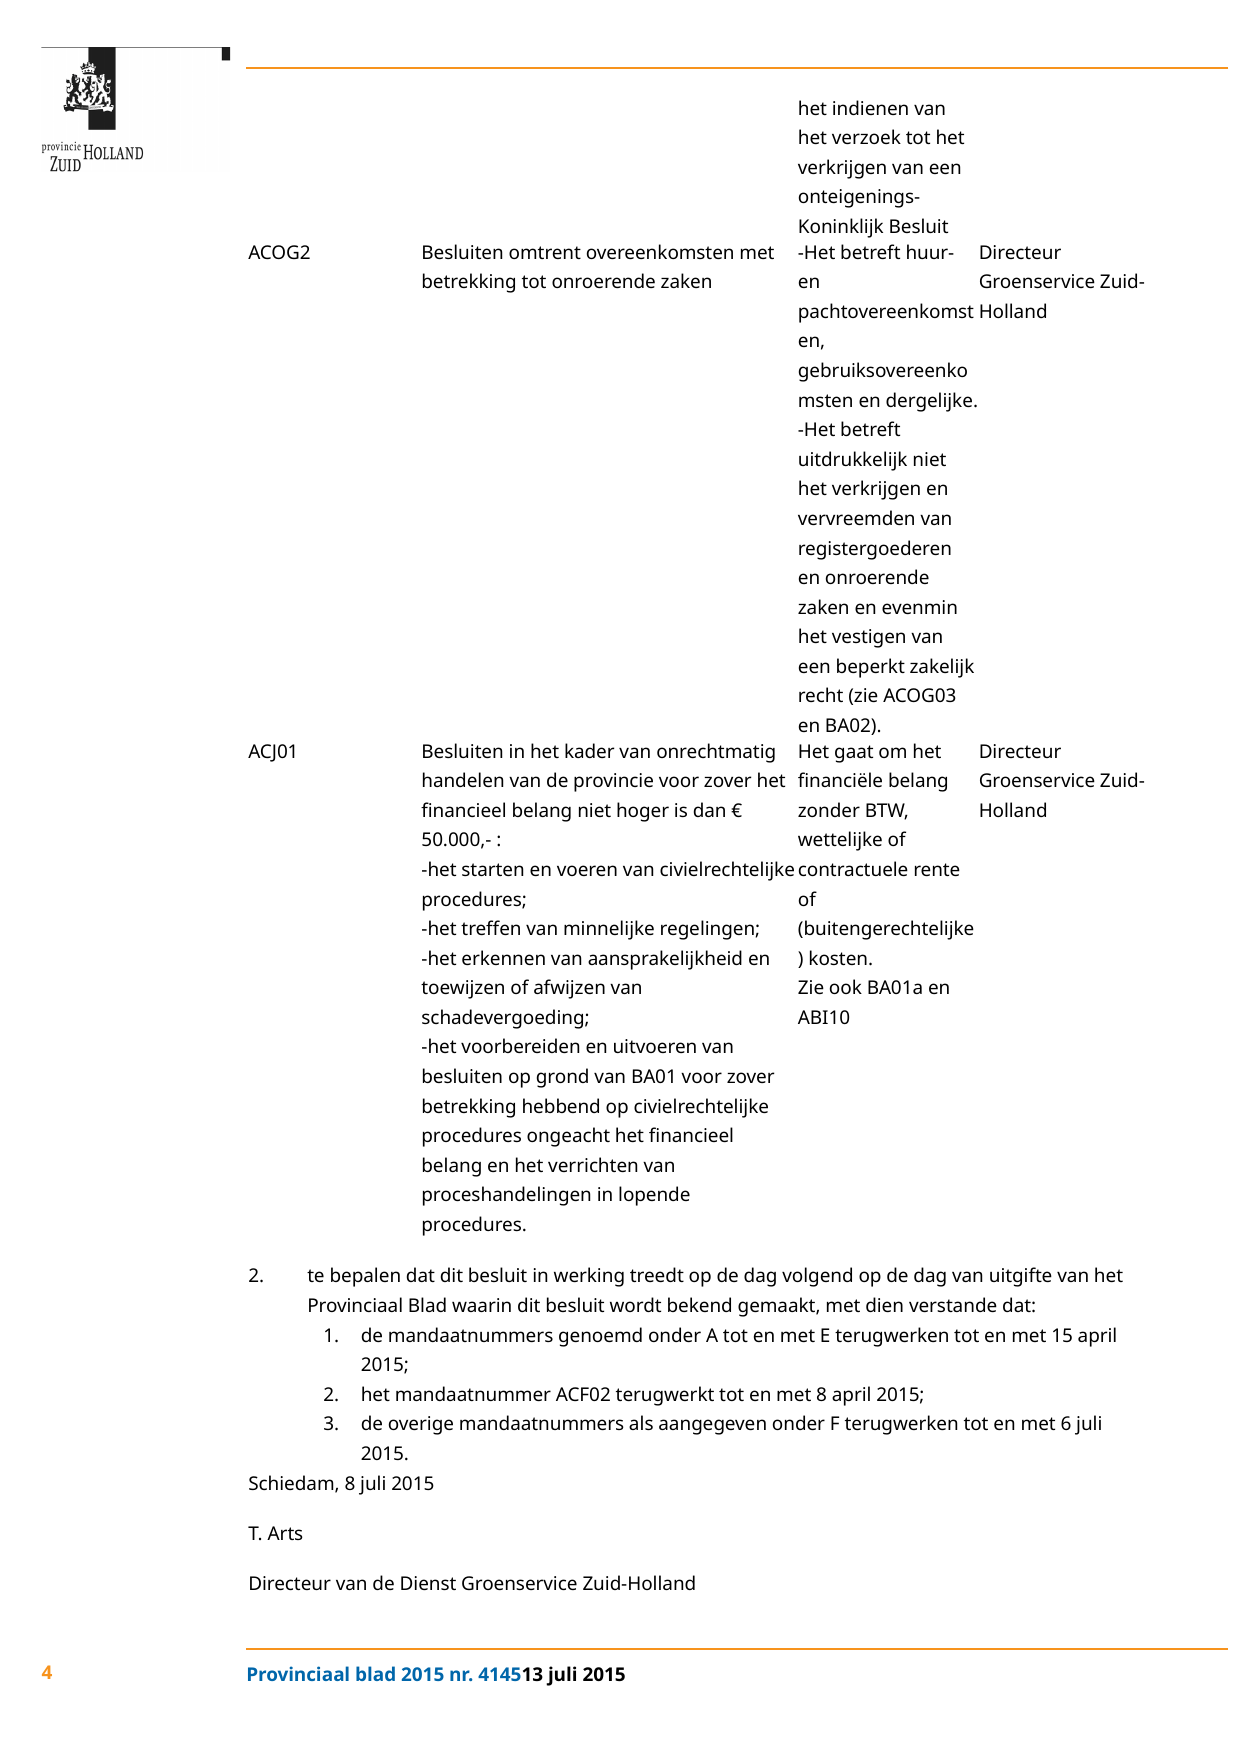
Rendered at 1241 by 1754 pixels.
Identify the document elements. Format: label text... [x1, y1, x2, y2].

text Schiedam, 8 juli 2015 [248, 1470, 1152, 1496]
list het mandaatnummer ACF02 terugwerkt tot en met 8 april 2015; [323, 1381, 1152, 1407]
picture [41, 47, 231, 172]
table_cell ACJ01 [248, 738, 421, 1237]
list te bepalen dat dit besluit in werking treedt op de dag volgend op de dag van uitgifte van het Provinciaal Blad waarin dit besluit wordt bekend gemaakt, met dien verstande dat: [248, 1263, 1152, 1318]
table_cell Besluiten in het kader van onrechtmatig handelen van de provincie voor zover het financieel belang niet hoger is dan € 50.000,- : -het starten en voeren van civielrechtelijke procedures; -het treffen van minnelijke regelingen; -het erkennen van aansprakelijkheid en toewijzen of afwijzen van schadevergoeding; -het voorbereiden en uitvoeren van besluiten op grond van BA01 voor zover betrekking hebbend op civielrechtelijke procedures ongeacht het financieel belang en het verrichten van proceshandelingen in lopende procedures. [421, 738, 798, 1237]
table_cell Het gaat om het financiële belang zonder BTW, wettelijke of contractuele rente of (buitengerechtelijke) kosten. Zie ook BA01a en ABI10 [798, 738, 978, 1237]
table_cell Directeur Groenservice Zuid-Holland [979, 738, 1152, 1237]
text T. Arts [248, 1520, 1152, 1546]
table_cell Besluiten omtrent overeenkomsten met betrekking tot onroerende zaken [421, 239, 798, 738]
table_cell [979, 95, 1152, 239]
list de mandaatnummers genoemd onder A tot en met E terugwerken tot en met 15 april 2015; [323, 1322, 1152, 1377]
table_cell -Het betreft huur- en pachtovereenkomsten, gebruiksovereenkomsten en dergelijke. -Het betreft uitdrukkelijk niet het verkrijgen en vervreemden van registergoederen en onroerende zaken en evenmin het vestigen van een beperkt zakelijk recht (zie ACOG03 en BA02). [798, 239, 978, 738]
table_cell ACOG2 [248, 239, 421, 738]
table_cell [248, 95, 421, 239]
table_cell Directeur Groenservice Zuid-Holland [979, 239, 1152, 738]
list de overige mandaatnummers als aangegeven onder F terugwerken tot en met 6 juli 2015. [323, 1411, 1152, 1466]
text Directeur van de Dienst Groenservice Zuid-Holland [248, 1571, 1152, 1596]
table_cell het indienen van het verzoek tot het verkrijgen van een onteigenings-Koninklijk Besluit [798, 95, 978, 239]
table_cell [421, 95, 798, 239]
